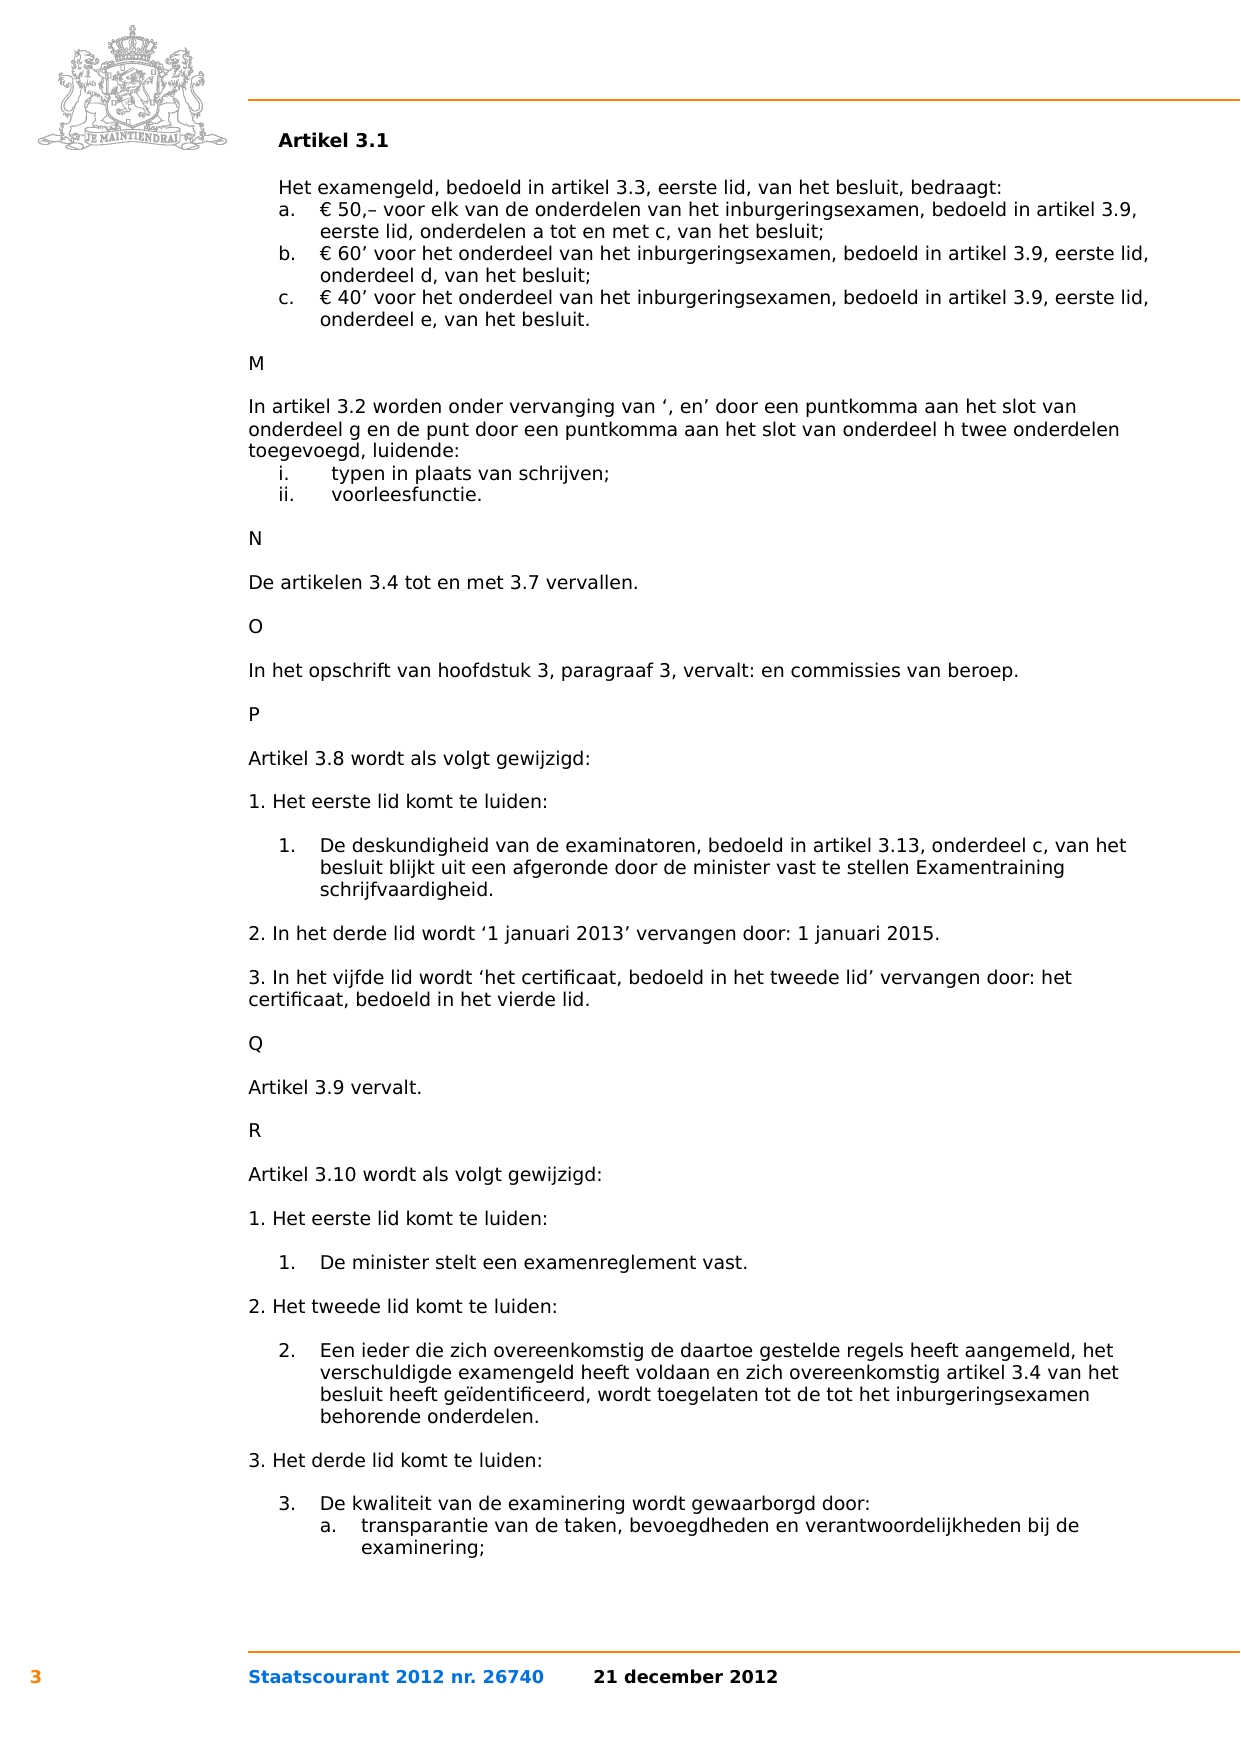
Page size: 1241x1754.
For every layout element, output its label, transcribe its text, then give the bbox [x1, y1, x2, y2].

text 1. Het eerste lid komt te luiden: [248, 1208, 1163, 1230]
text 1. Het eerste lid komt te luiden: [248, 791, 1163, 813]
text N [248, 528, 1163, 550]
text De artikelen 3.4 tot en met 3.7 vervallen. [248, 572, 1163, 594]
text 2. Een ieder die zich overeenkomstig de daartoe gestelde regels heeft aangemeld, het verschuldigde examengeld heeft voldaan en zich overeenkomstig artikel 3.4 van het besluit heeft geïdentificeerd, wordt toegelaten tot de tot het inburgeringsexamen behorende onderdelen. [278, 1340, 1163, 1428]
text ii. voorleesfunctie. [278, 484, 1163, 506]
text 3. Het derde lid komt te luiden: [248, 1449, 1163, 1471]
text In artikel 3.2 worden onder vervanging van ‘, en’ door een puntkomma aan het slot van onderdeel g en de punt door een puntkomma aan het slot van onderdeel h twee onderdelen toegevoegd, luidende: [248, 396, 1163, 462]
text c. € 40’ voor het onderdeel van het inburgeringsexamen, bedoeld in artikel 3.9, eerste lid, onderdeel e, van het besluit. [278, 287, 1163, 331]
text 1. De deskundigheid van de examinatoren, bedoeld in artikel 3.13, onderdeel c, van het besluit blijkt uit een afgeronde door de minister vast te stellen Examentraining schrijfvaardigheid. [278, 835, 1163, 901]
picture [38, 25, 227, 150]
text 1. De minister stelt een examenreglement vast. [278, 1252, 1163, 1274]
text b. € 60’ voor het onderdeel van het inburgeringsexamen, bedoeld in artikel 3.9, eerste lid, onderdeel d, van het besluit; [278, 243, 1163, 287]
text 3. De kwaliteit van de examinering wordt gewaarborgd door: [278, 1493, 1163, 1515]
text M [248, 353, 1163, 374]
text i. typen in plaats van schrijven; [278, 462, 1163, 484]
text Artikel 3.8 wordt als volgt gewijzigd: [248, 747, 1163, 769]
text P [248, 704, 1163, 726]
text O [248, 616, 1163, 638]
text 3. In het vijfde lid wordt ‘het certificaat, bedoeld in het tweede lid’ vervangen door: het certificaat, bedoeld in het vierde lid. [248, 967, 1163, 1011]
text Artikel 3.9 vervalt. [248, 1077, 1163, 1098]
text 2. In het derde lid wordt ‘1 januari 2013’ vervangen door: 1 januari 2015. [248, 923, 1163, 945]
text Q [248, 1033, 1163, 1055]
text a. transparantie van de taken, bevoegdheden en verantwoordelijkheden bij de examinering; [319, 1515, 1163, 1559]
text In het opschrift van hoofdstuk 3, paragraaf 3, vervalt: en commissies van beroep. [248, 660, 1163, 682]
text Artikel 3.10 wordt als volgt gewijzigd: [248, 1164, 1163, 1186]
subtitle Artikel 3.1 [278, 130, 1163, 152]
text R [248, 1120, 1163, 1142]
text Het examengeld, bedoeld in artikel 3.3, eerste lid, van het besluit, bedraagt: [278, 177, 1163, 199]
text a. € 50,– voor elk van de onderdelen van het inburgeringsexamen, bedoeld in artikel 3.9, eerste lid, onderdelen a tot en met c, van het besluit; [278, 199, 1163, 243]
text 2. Het tweede lid komt te luiden: [248, 1296, 1163, 1318]
